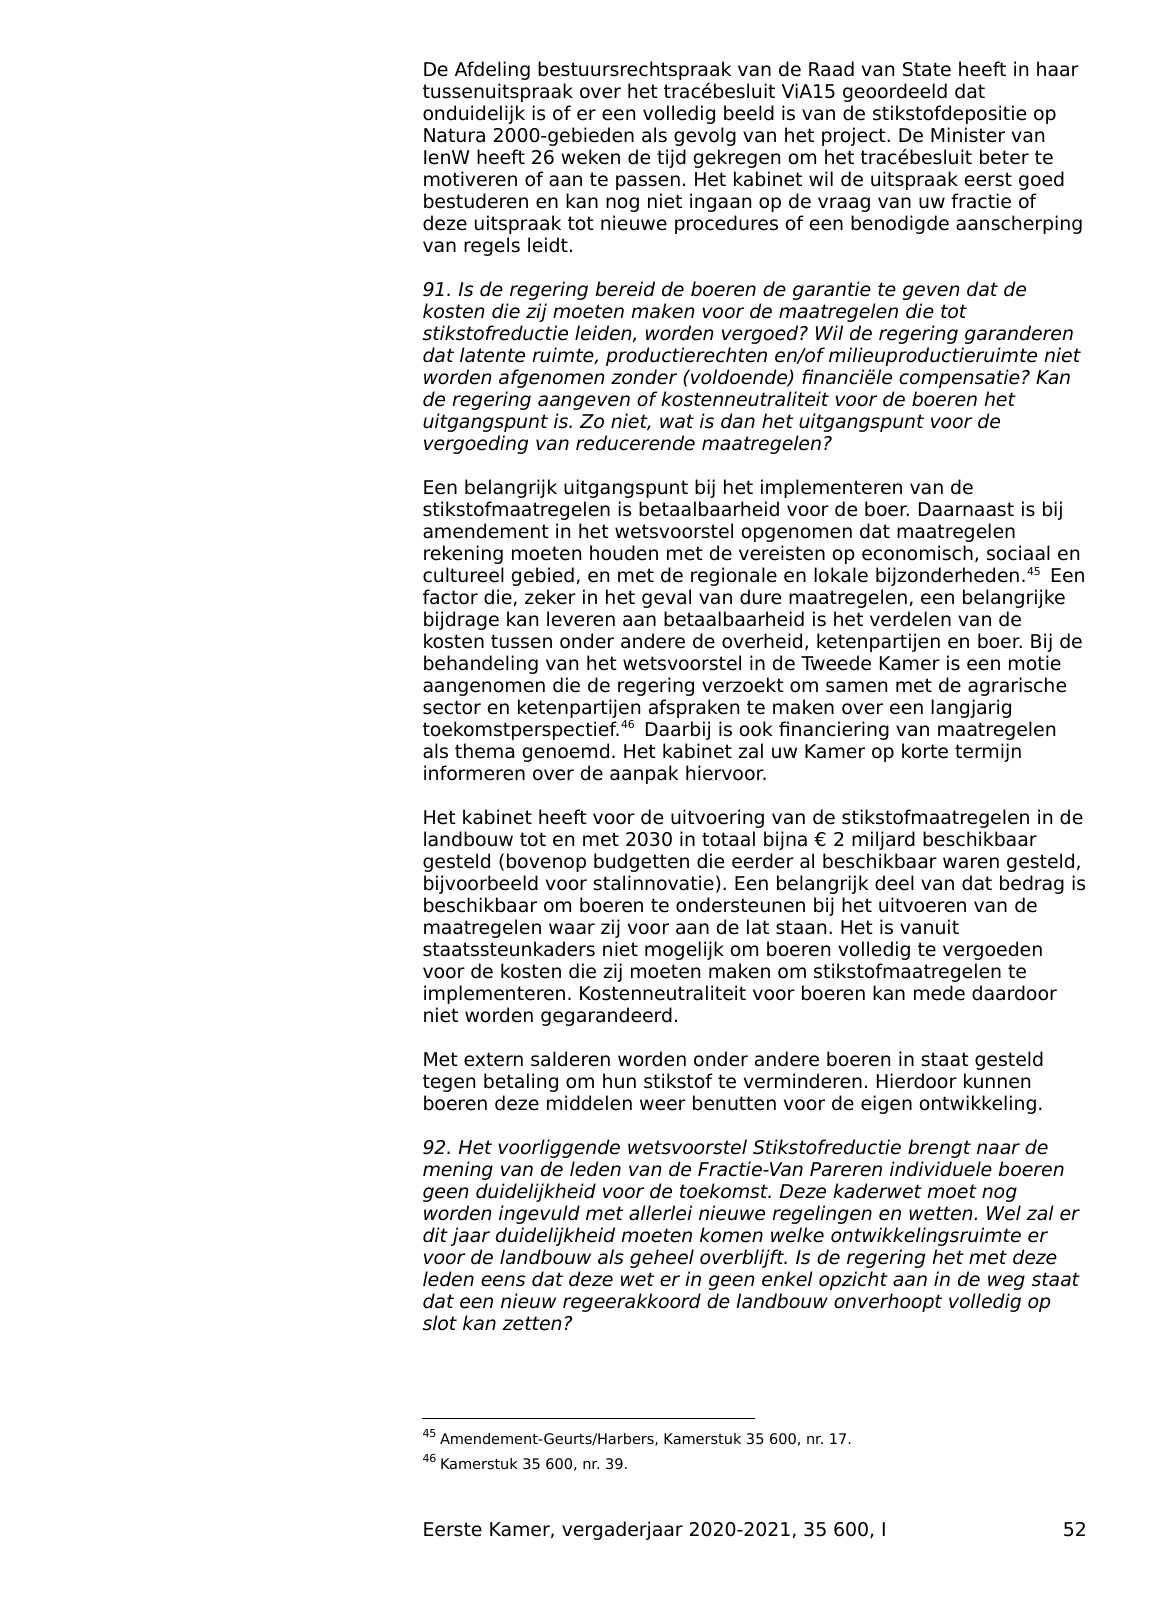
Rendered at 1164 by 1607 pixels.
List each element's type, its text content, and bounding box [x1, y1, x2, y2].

text Een belangrijk uitgangspunt bij het implementeren van de stikstofmaatregelen is betaalbaarheid voor de boer. Daarnaast is bij amendement in het wetsvoorstel opgenomen dat maatregelen rekening moeten houden met de vereisten op economisch, sociaal en cultureel gebied, en met de regionale en lokale bijzonderheden. Een factor die, zeker in het geval van dure maatregelen, een belangrijke bijdrage kan leveren aan betaalbaarheid is het verdelen van de kosten tussen onder andere de overheid, ketenpartijen en boer. Bij de behandeling van het wetsvoorstel in de Tweede Kamer is een motie aangenomen die de regering verzoekt om samen met de agrarische sector en ketenpartijen afspraken te maken over een langjarig toekomstperspectief. Daarbij is ook financiering van maatregelen als thema genoemd. Het kabinet zal uw Kamer op korte termijn informeren over de aanpak hiervoor. [422, 477, 1087, 785]
text Met extern salderen worden onder andere boeren in staat gesteld tegen betaling om hun stikstof te verminderen. Hierdoor kunnen boeren deze middelen weer benutten voor de eigen ontwikkeling. [422, 1049, 1087, 1115]
text Kamerstuk 35 600, nr. 39. [422, 1452, 1087, 1474]
text 91. Is de regering bereid de boeren de garantie te geven dat de kosten die zij moeten maken voor de maatregelen die tot stikstofreductie leiden, worden vergoed? Wil de regering garanderen dat latente ruimte, productierechten en/of milieuproductieruimte niet worden afgenomen zonder (voldoende) financiële compensatie? Kan de regering aangeven of kostenneutraliteit voor de boeren het uitgangspunt is. Zo niet, wat is dan het uitgangspunt voor de vergoeding van reducerende maatregelen? [422, 279, 1087, 455]
text 92. Het voorliggende wetsvoorstel Stikstofreductie brengt naar de mening van de leden van de Fractie-Van Pareren individuele boeren geen duidelijkheid voor de toekomst. Deze kaderwet moet nog worden ingevuld met allerlei nieuwe regelingen en wetten. Wel zal er dit jaar duidelijkheid moeten komen welke ontwikkelingsruimte er voor de landbouw als geheel overblijft. Is de regering het met deze leden eens dat deze wet er in geen enkel opzicht aan in de weg staat dat een nieuw regeerakkoord de landbouw onverhoopt volledig op slot kan zetten? [422, 1137, 1087, 1335]
text De Afdeling bestuursrechtspraak van de Raad van State heeft in haar tussenuitspraak over het tracébesluit ViA15 geoordeeld dat onduidelijk is of er een volledig beeld is van de stikstofdepositie op Natura 2000-gebieden als gevolg van het project. De Minister van IenW heeft 26 weken de tijd gekregen om het tracébesluit beter te motiveren of aan te passen. Het kabinet wil de uitspraak eerst goed bestuderen en kan nog niet ingaan op de vraag van uw fractie of deze uitspraak tot nieuwe procedures of een benodigde aanscherping van regels leidt. [422, 59, 1087, 257]
text Amendement-Geurts/Harbers, Kamerstuk 35 600, nr. 17. [422, 1427, 1087, 1449]
text Het kabinet heeft voor de uitvoering van de stikstofmaatregelen in de landbouw tot en met 2030 in totaal bijna € 2 miljard beschikbaar gesteld (bovenop budgetten die eerder al beschikbaar waren gesteld, bijvoorbeeld voor stalinnovatie). Een belangrijk deel van dat bedrag is beschikbaar om boeren te ondersteunen bij het uitvoeren van de maatregelen waar zij voor aan de lat staan. Het is vanuit staatssteunkaders niet mogelijk om boeren volledig te vergoeden voor de kosten die zij moeten maken om stikstofmaatregelen te implementeren. Kostenneutraliteit voor boeren kan mede daardoor niet worden gegarandeerd. [422, 807, 1087, 1027]
